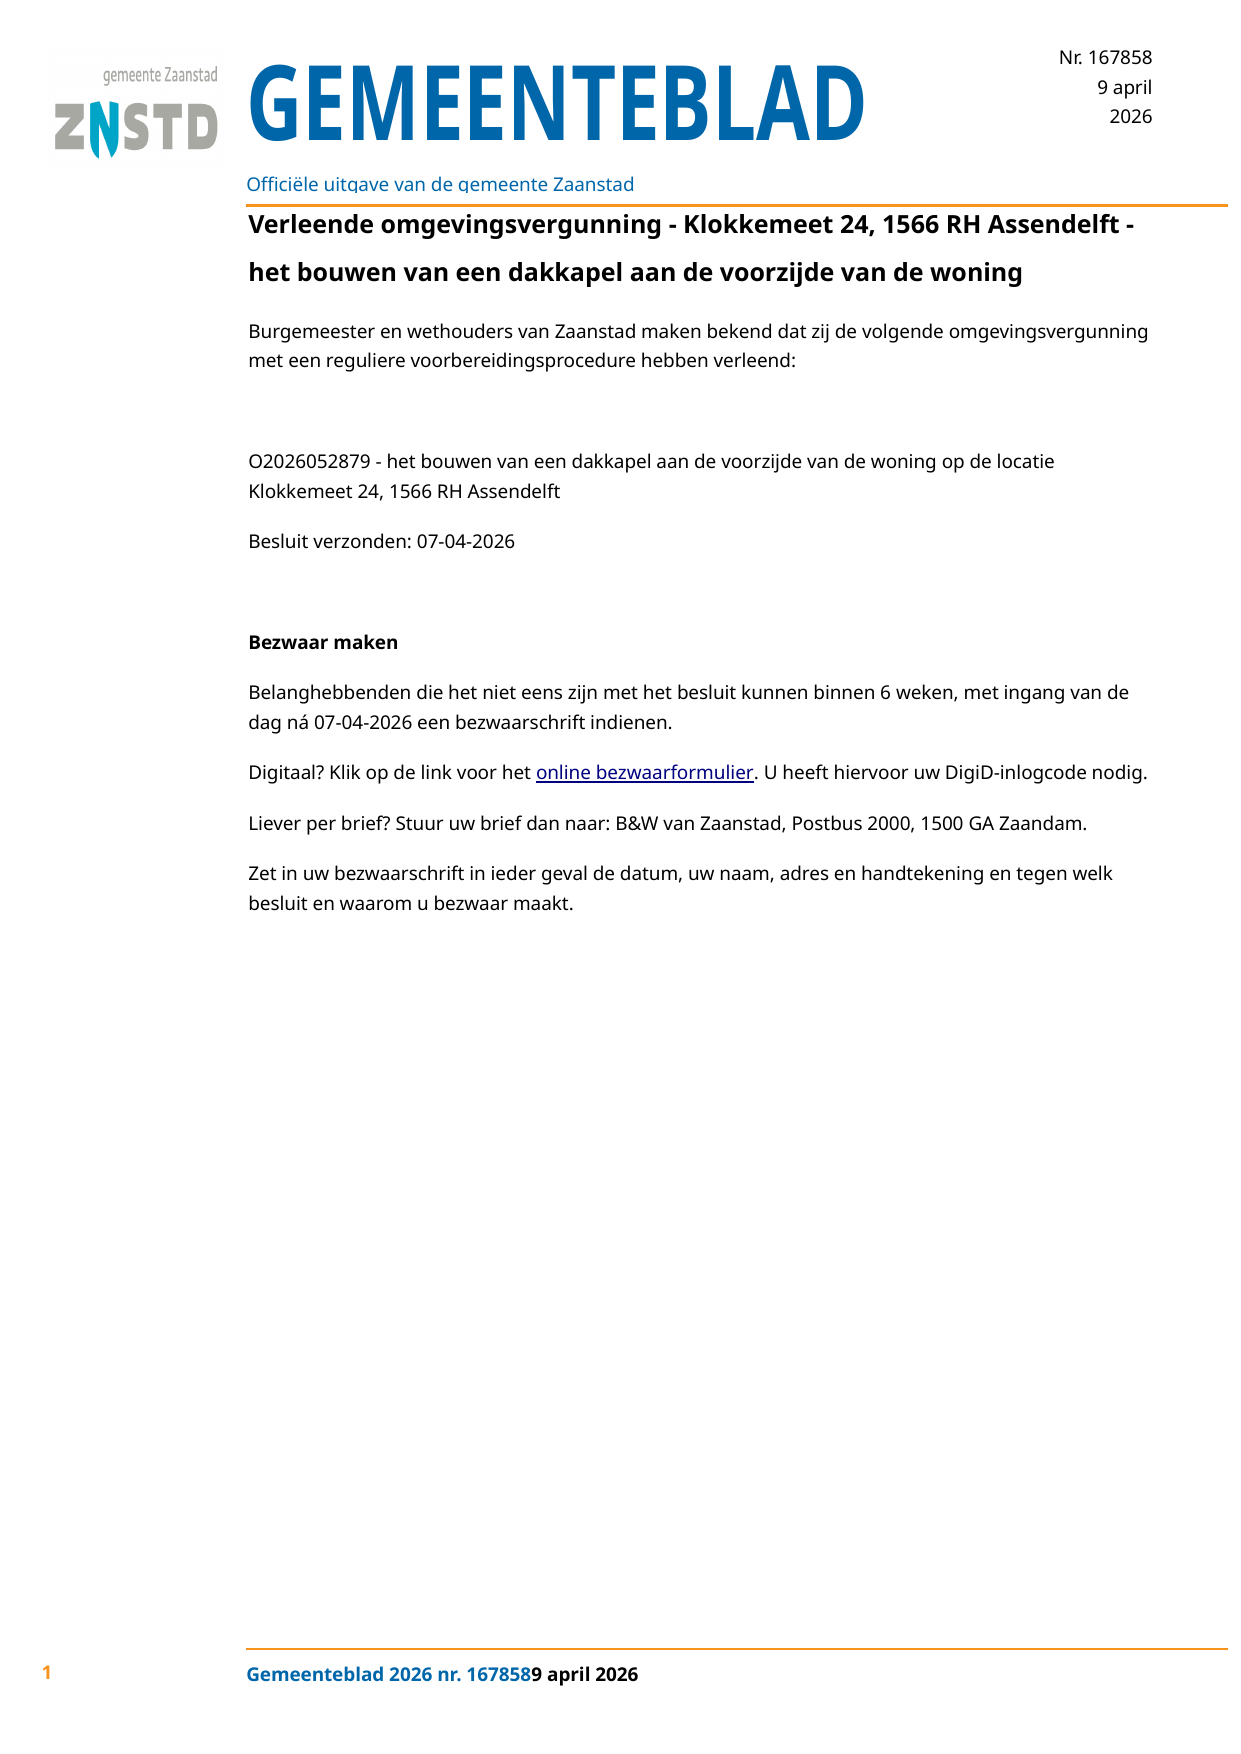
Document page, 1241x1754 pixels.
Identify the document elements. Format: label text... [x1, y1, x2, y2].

text Liever per brief? Stuur uw brief dan naar: B&W van Zaanstad, Postbus 2000, 1500 GA Zaandam. [248, 810, 1152, 836]
text Besluit verzonden: 07-04-2026 [248, 528, 1152, 554]
text Belanghebbenden die het niet eens zijn met het besluit kunnen binnen 6 weken, met ingang van de dag ná 07-04-2026 een bezwaarschrift indienen. [248, 679, 1152, 735]
text Burgemeester en wethouders van Zaanstad maken bekend dat zij de volgende omgevingsvergunning met een reguliere voorbereidingsprocedure hebben verleend: [248, 318, 1152, 373]
picture [41, 47, 231, 172]
text Digitaal? Klik op de link voor het online bezwaarformulier. U heeft hiervoor uw DigiD-inlogcode nodig. [248, 759, 1152, 785]
text Zet in uw bezwaarschrift in ieder geval de datum, uw naam, adres en handtekening en tegen welk besluit en waarom u bezwaar maakt. [248, 860, 1152, 916]
text O2026052879 - het bouwen van een dakkapel aan de voorzijde van de woning op de locatie Klokkemeet 24, 1566 RH Assendelft [248, 448, 1152, 504]
text Bezwaar maken [248, 629, 1152, 655]
text Verleende omgevingsvergunning - Klokkemeet 24, 1566 RH Assendelft - het bouwen van een dakkapel aan de voorzijde van de woning [248, 207, 1152, 288]
